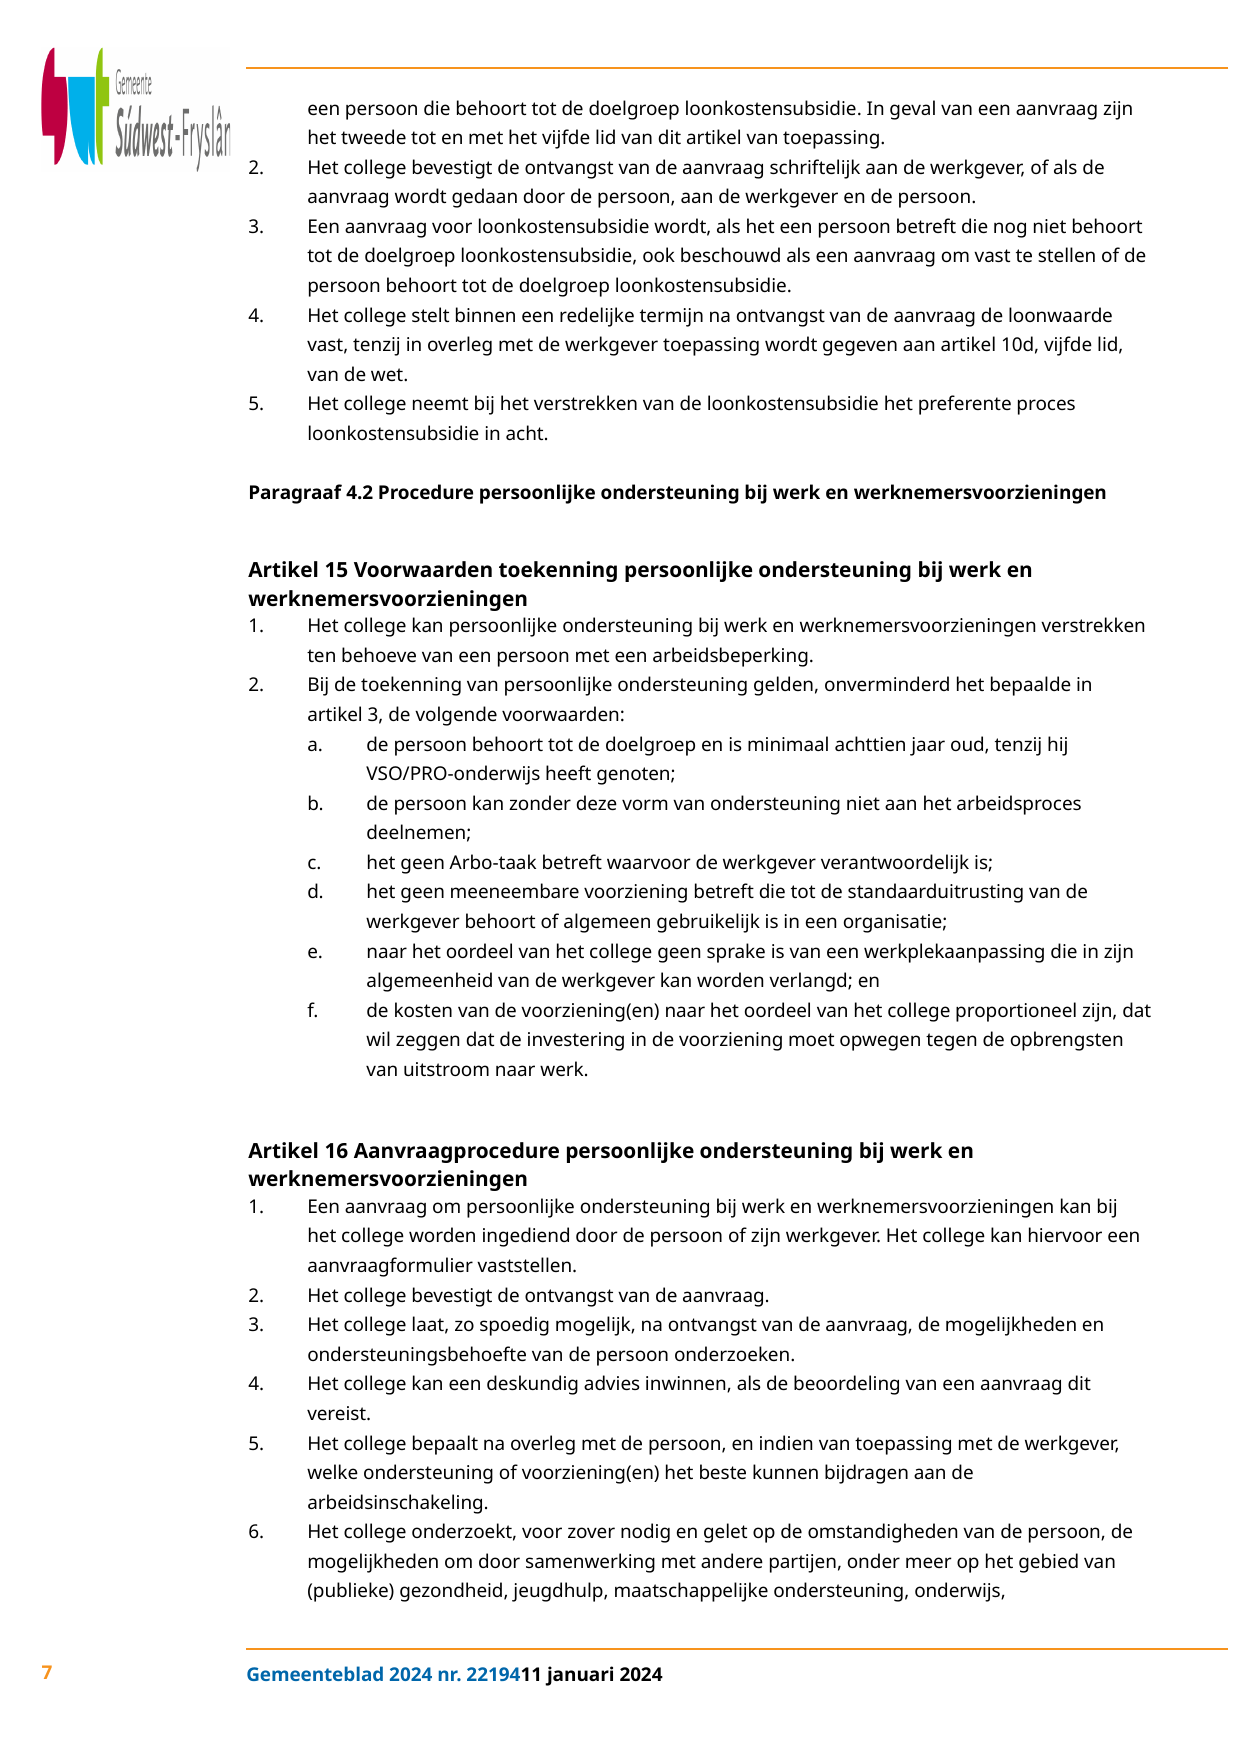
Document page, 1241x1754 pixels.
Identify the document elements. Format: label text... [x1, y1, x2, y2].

list naar het oordeel van het college geen sprake is van een werkplekaanpassing die in zijn algemeenheid van de werkgever kan worden verlangd; en [307, 938, 1152, 993]
list de persoon kan zonder deze vorm van ondersteuning niet aan het arbeidsproces deelnemen; [307, 790, 1152, 845]
list Een aanvraag voor loonkostensubsidie wordt, als het een persoon betreft die nog niet behoort tot de doelgroep loonkostensubsidie, ook beschouwd als een aanvraag om vast te stellen of de persoon behoort tot de doelgroep loonkostensubsidie. [248, 213, 1152, 298]
list Het college bepaalt na overleg met de persoon, en indien van toepassing met de werkgever, welke ondersteuning of voorziening(en) het beste kunnen bijdragen aan de arbeidsinschakeling. [248, 1430, 1152, 1514]
list het geen Arbo-taak betreft waarvoor de werkgever verantwoordelijk is; [307, 849, 1152, 875]
text Artikel 15 Voorwaarden toekenning persoonlijke ondersteuning bij werk en werknemersvoorzieningen [248, 556, 1152, 612]
list Het college bevestigt de ontvangst van de aanvraag. [248, 1282, 1152, 1307]
list Het college stelt binnen een redelijke termijn na ontvangst van de aanvraag de loonwaarde vast, tenzij in overleg met de werkgever toepassing wordt gegeven aan artikel 10d, vijfde lid, van de wet. [248, 302, 1152, 387]
list Het college onderzoekt, voor zover nodig en gelet op de omstandigheden van de persoon, de mogelijkheden om door samenwerking met andere partijen, onder meer op het gebied van (publieke) gezondheid, jeugdhulp, maatschappelijke ondersteuning, onderwijs, [248, 1518, 1152, 1603]
list het geen meeneembare voorziening betreft die tot de standaarduitrusting van de werkgever behoort of algemeen gebruikelijk is in een organisatie; [307, 879, 1152, 934]
text Artikel 16 Aanvraagprocedure persoonlijke ondersteuning bij werk en werknemersvoorzieningen [248, 1136, 1152, 1193]
list de kosten van de voorziening(en) naar het oordeel van het college proportioneel zijn, dat wil zeggen dat de investering in de voorziening moet opwegen tegen de opbrengsten van uitstroom naar werk. [307, 997, 1152, 1082]
list Het college neemt bij het verstrekken van de loonkostensubsidie het preferente proces loonkostensubsidie in acht. [248, 391, 1152, 446]
list Bij de toekenning van persoonlijke ondersteuning gelden, onverminderd het bepaalde in artikel 3, de volgende voorwaarden: [248, 672, 1152, 727]
list de persoon behoort tot de doelgroep en is minimaal achttien jaar oud, tenzij hij VSO/PRO-onderwijs heeft genoten; [307, 731, 1152, 786]
text Paragraaf 4.2 Procedure persoonlijke ondersteuning bij werk en werknemersvoorzieningen [248, 479, 1152, 505]
list Het college kan persoonlijke ondersteuning bij werk en werknemersvoorzieningen verstrekken ten behoeve van een persoon met een arbeidsbeperking. [248, 612, 1152, 668]
picture [41, 47, 231, 172]
list Een aanvraag om persoonlijke ondersteuning bij werk en werknemersvoorzieningen kan bij het college worden ingediend door de persoon of zijn werkgever. Het college kan hiervoor een aanvraagformulier vaststellen. [248, 1193, 1152, 1278]
list Het college laat, zo spoedig mogelijk, na ontvangst van de aanvraag, de mogelijkheden en ondersteuningsbehoefte van de persoon onderzoeken. [248, 1311, 1152, 1367]
list een persoon die behoort tot de doelgroep loonkostensubsidie. In geval van een aanvraag zijn het tweede tot en met het vijfde lid van dit artikel van toepassing. [248, 95, 1152, 150]
list Het college bevestigt de ontvangst van de aanvraag schriftelijk aan de werkgever, of als de aanvraag wordt gedaan door de persoon, aan de werkgever en de persoon. [248, 154, 1152, 209]
list Het college kan een deskundig advies inwinnen, als de beoordeling van een aanvraag dit vereist. [248, 1371, 1152, 1426]
